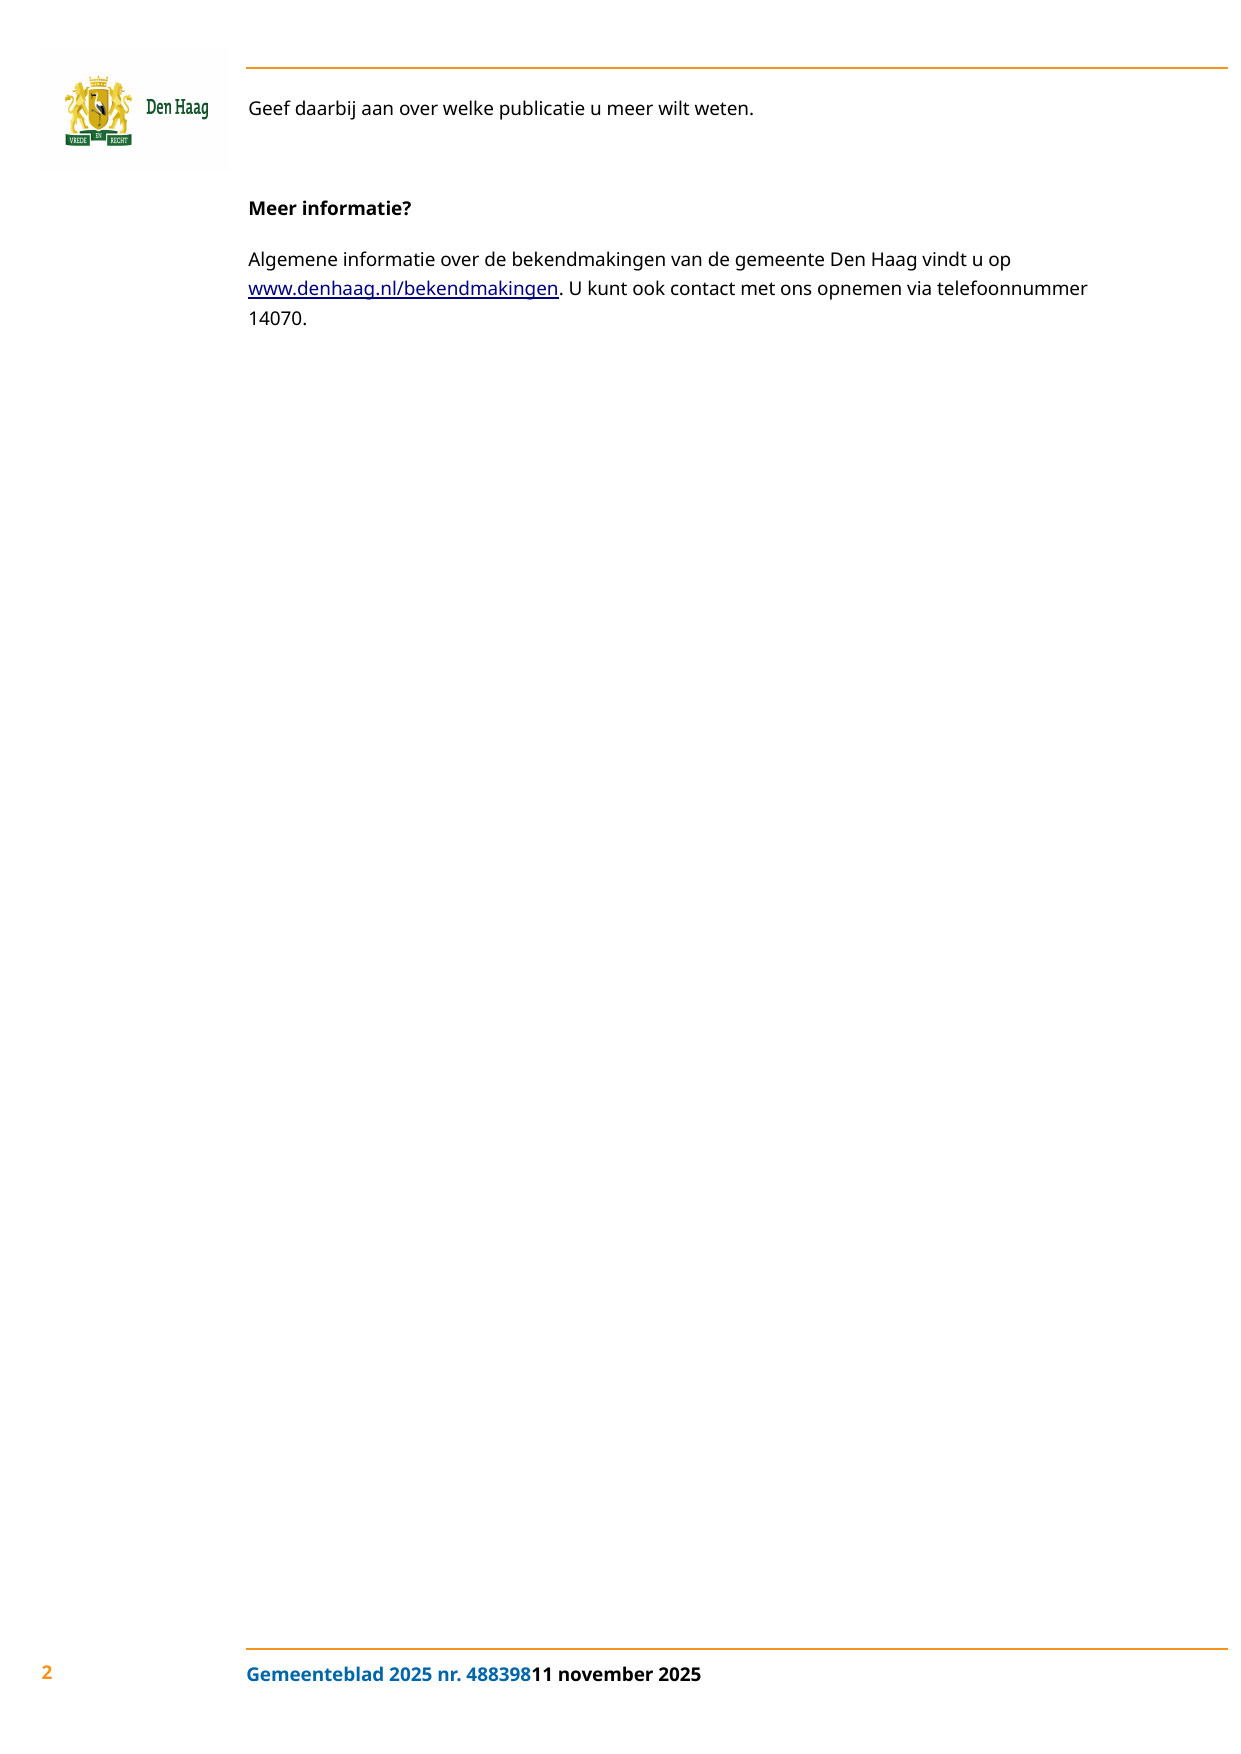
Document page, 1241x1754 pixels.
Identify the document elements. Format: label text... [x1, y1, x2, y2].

text Geef daarbij aan over welke publicatie u meer wilt weten. [248, 95, 1152, 121]
text Algemene informatie over de bekendmakingen van de gemeente Den Haag vindt u op www.denhaag.nl/bekendmakingen. U kunt ook contact met ons opnemen via telefoonnummer 14070. [248, 246, 1152, 331]
text Meer informatie? [248, 196, 1152, 221]
picture [41, 47, 231, 172]
